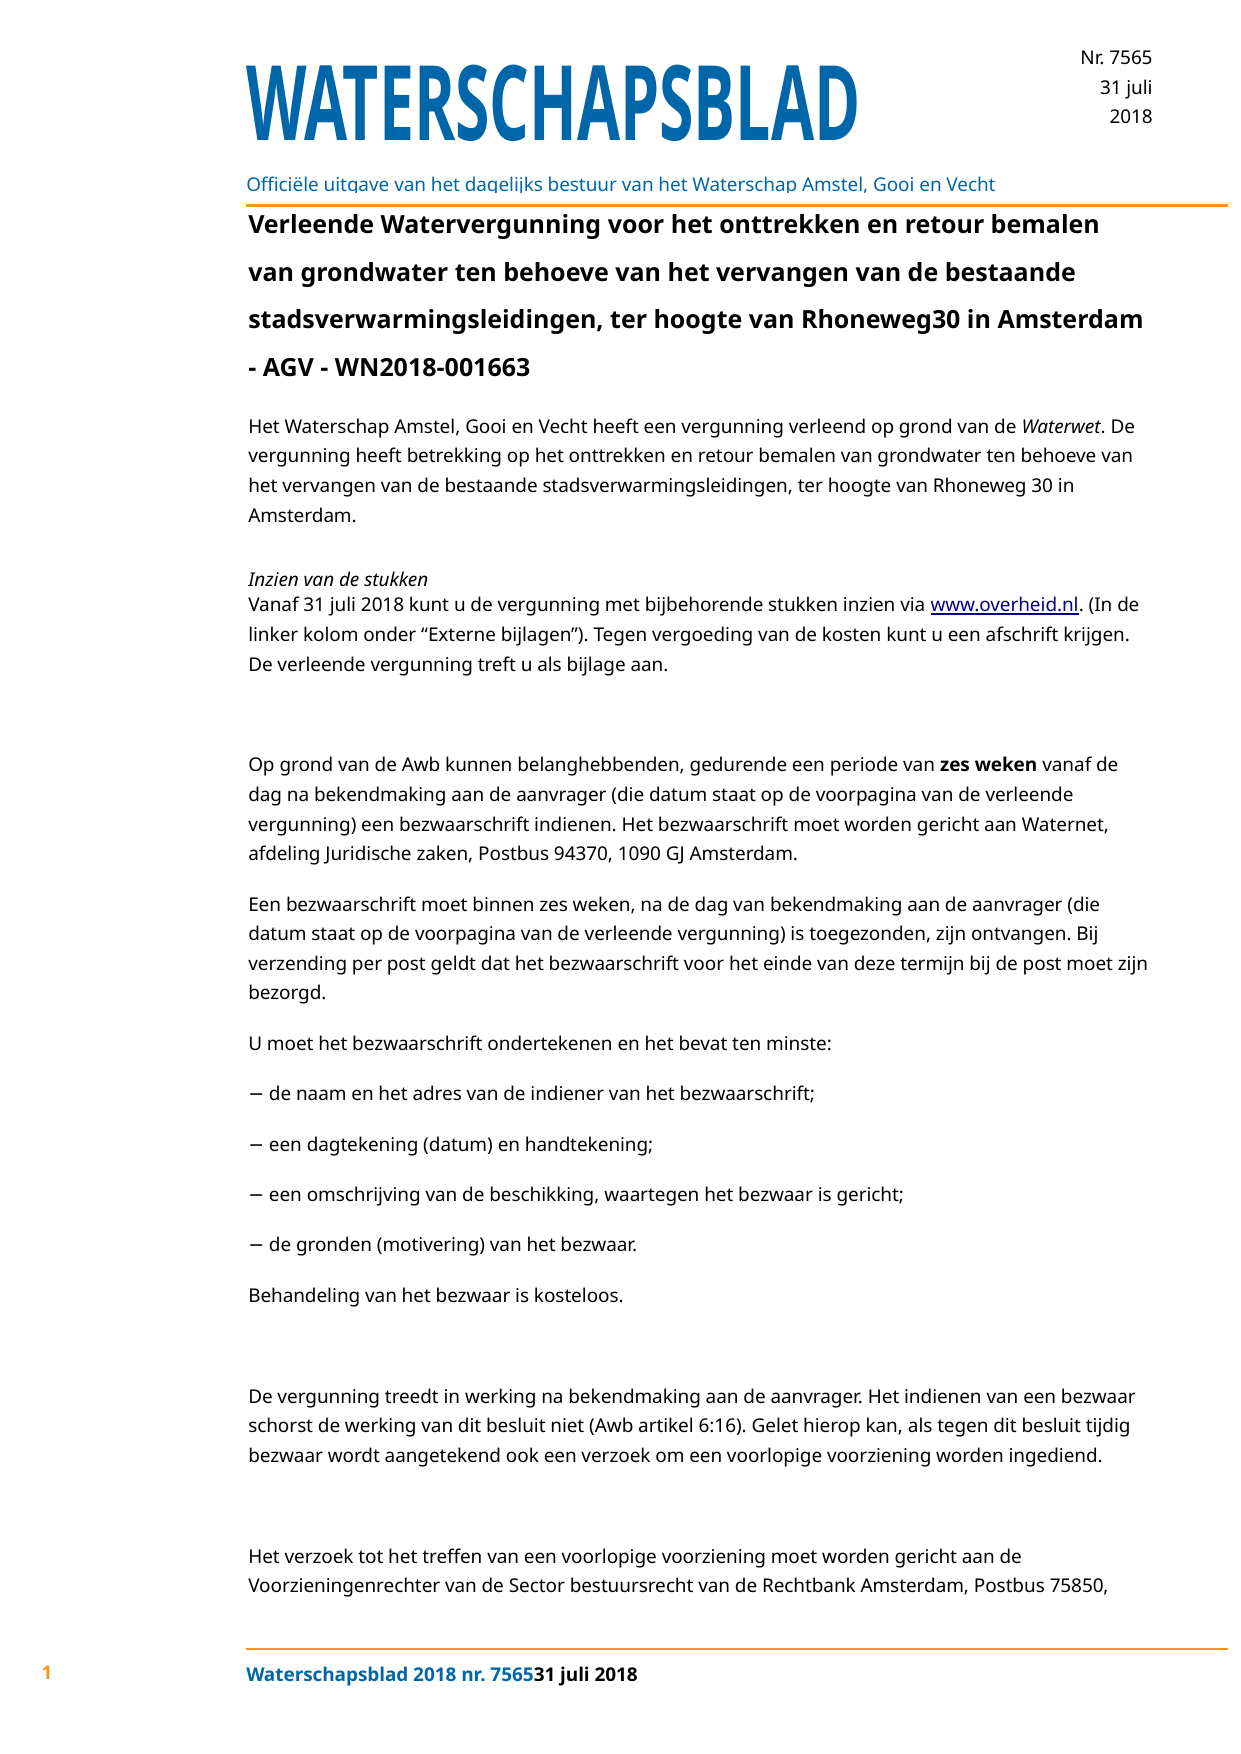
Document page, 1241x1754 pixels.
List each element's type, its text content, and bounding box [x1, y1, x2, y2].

text Inzien van de stukken [248, 566, 1152, 592]
text Een bezwaarschrift moet binnen zes weken, na de dag van bekendmaking aan de aanvrager (die datum staat op de voorpagina van de verleende vergunning) is toegezonden, zijn ontvangen. Bij verzending per post geldt dat het bezwaarschrift voor het einde van deze termijn bij de post moet zijn bezorgd. [248, 891, 1152, 1005]
text U moet het bezwaarschrift ondertekenen en het bevat ten minste: [248, 1030, 1152, 1056]
text − een omschrijving van de beschikking, waartegen het bezwaar is gericht; [248, 1181, 1152, 1207]
picture [41, 47, 231, 172]
text − de naam en het adres van de indiener van het bezwaarschrift; [248, 1080, 1152, 1106]
text Vanaf 31 juli 2018 kunt u de vergunning met bijbehorende stukken inzien via www.overheid.nl. (In de linker kolom onder “Externe bijlagen”). Tegen vergoeding van de kosten kunt u een afschrift krijgen. De verleende vergunning treft u als bijlage aan. [248, 592, 1152, 676]
text Het Waterschap Amstel, Gooi en Vecht heeft een vergunning verleend op grond van de Waterwet. De vergunning heeft betrekking op het onttrekken en retour bemalen van grondwater ten behoeve van het vervangen van de bestaande stadsverwarmingsleidingen, ter hoogte van Rhoneweg 30 in Amsterdam. [248, 413, 1152, 528]
text Verleende Watervergunning voor het onttrekken en retour bemalen van grondwater ten behoeve van het vervangen van de bestaande stadsverwarmingsleidingen, ter hoogte van Rhoneweg30 in Amsterdam - AGV - WN2018-001663 [248, 207, 1152, 384]
text − de gronden (motivering) van het bezwaar. [248, 1232, 1152, 1257]
text Op grond van de Awb kunnen belanghebbenden, gedurende een periode van zes weken vanaf de dag na bekendmaking aan de aanvrager (die datum staat op de voorpagina van de verleende vergunning) een bezwaarschrift indienen. Het bezwaarschrift moet worden gericht aan Waternet, afdeling Juridische zaken, Postbus 94370, 1090 GJ Amsterdam. [248, 752, 1152, 866]
text De vergunning treedt in werking na bekendmaking aan de aanvrager. Het indienen van een bezwaar schorst de werking van dit besluit niet (Awb artikel 6:16). Gelet hierop kan, als tegen dit besluit tijdig bezwaar wordt aangetekend ook een verzoek om een voorlopige voorziening worden ingediend. [248, 1383, 1152, 1468]
text − een dagtekening (datum) en handtekening; [248, 1131, 1152, 1156]
text Het verzoek tot het treffen van een voorlopige voorziening moet worden gericht aan de Voorzieningenrechter van de Sector bestuursrecht van de Rechtbank Amsterdam, Postbus 75850, [248, 1543, 1152, 1598]
text Behandeling van het bezwaar is kosteloos. [248, 1282, 1152, 1308]
